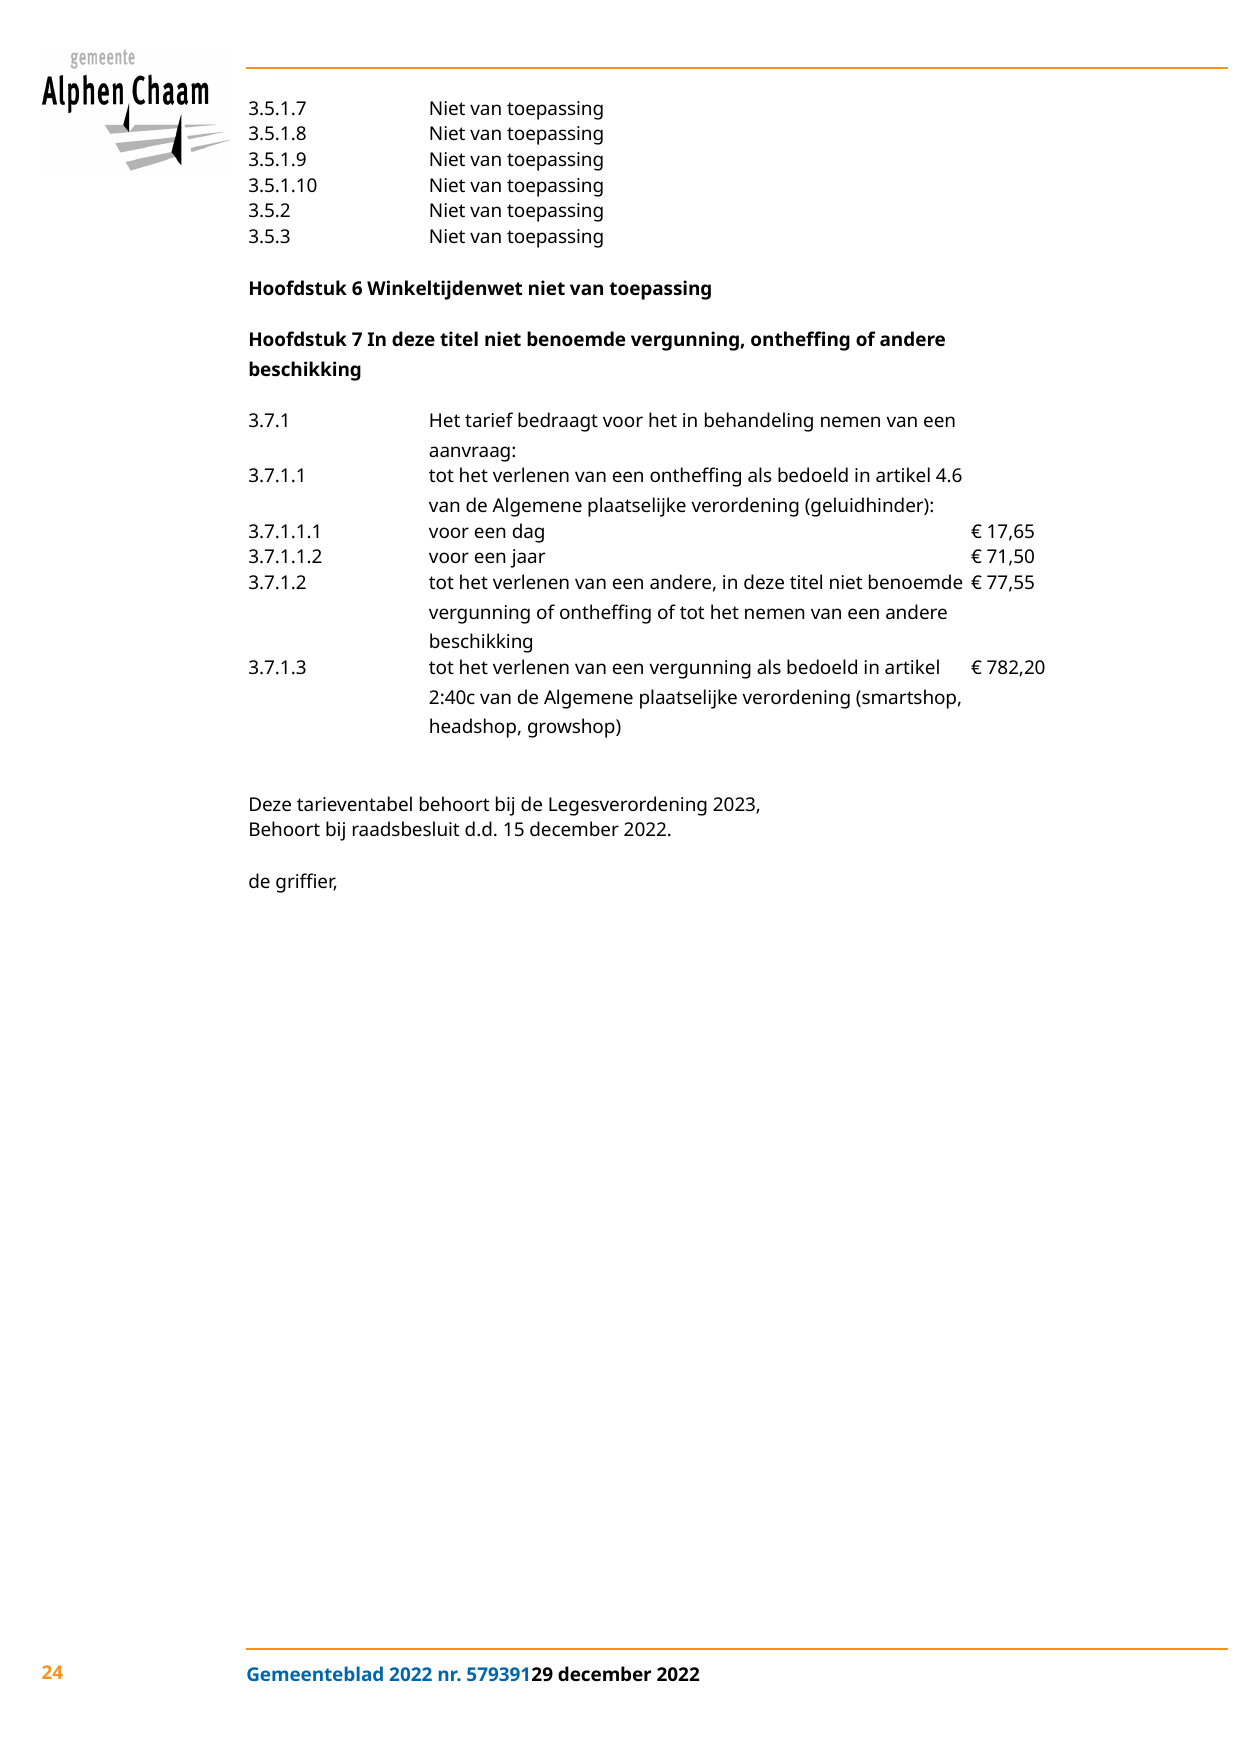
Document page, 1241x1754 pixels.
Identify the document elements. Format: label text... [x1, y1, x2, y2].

table_cell [248, 249, 429, 275]
table_cell Behoort bij raadsbesluit d.d. 15 december 2022. [248, 816, 971, 842]
table_cell voor een jaar [429, 544, 971, 569]
table_cell [248, 765, 429, 791]
table_cell Niet van toepassing [429, 172, 971, 198]
table_cell € 71,50 [971, 544, 1152, 569]
table_cell Niet van toepassing [429, 121, 971, 146]
table_cell [971, 301, 1152, 326]
table_cell Het tarief bedraagt voor het in behandeling nemen van een aanvraag: [429, 408, 971, 463]
table_cell 3.7.1.3 [248, 654, 429, 739]
table_cell [971, 816, 1152, 842]
table_cell [971, 868, 1152, 894]
table_cell 3.7.1.1 [248, 463, 429, 518]
table_cell [971, 791, 1152, 816]
table_cell tot het verlenen van een andere, in deze titel niet benoemde vergunning of ontheffing of tot het nemen van een andere beschikking [429, 570, 971, 654]
table_cell [248, 382, 429, 407]
table_cell [971, 326, 1152, 382]
table_cell 3.5.1.10 [248, 172, 429, 198]
table_cell [971, 408, 1152, 463]
table_cell Deze tarieventabel behoort bij de Legesverordening 2023, [248, 791, 971, 816]
table_cell [248, 739, 429, 765]
table_cell [429, 765, 971, 791]
table_cell voor een dag [429, 518, 971, 544]
table_cell 3.5.3 [248, 224, 429, 249]
table_cell [429, 739, 971, 765]
table_cell [971, 275, 1152, 301]
table_cell [971, 146, 1152, 172]
table_cell € 17,65 [971, 518, 1152, 544]
table_cell € 77,55 [971, 570, 1152, 654]
table_cell [248, 842, 429, 868]
table_cell [971, 224, 1152, 249]
table_cell 3.7.1.1.1 [248, 518, 429, 544]
table_cell [971, 172, 1152, 198]
table_cell Niet van toepassing [429, 224, 971, 249]
table_cell Hoofdstuk 6 Winkeltijdenwet niet van toepassing [248, 275, 971, 301]
table_cell [971, 249, 1152, 275]
table_cell 3.7.1 [248, 408, 429, 463]
table_cell [429, 868, 971, 894]
table_cell Niet van toepassing [429, 95, 971, 121]
table_cell 3.5.1.8 [248, 121, 429, 146]
table_cell 3.7.1.1.2 [248, 544, 429, 569]
table_cell 3.5.1.9 [248, 146, 429, 172]
table_cell de griffier, [248, 868, 429, 894]
table_cell 3.5.2 [248, 198, 429, 223]
table_cell Hoofdstuk 7 In deze titel niet benoemde vergunning, ontheffing of andere beschikking [248, 326, 971, 382]
picture [41, 47, 231, 172]
table_cell [971, 382, 1152, 407]
table_cell [971, 765, 1152, 791]
table_cell tot het verlenen van een vergunning als bedoeld in artikel 2:40c van de Algemene plaatselijke verordening (smartshop, headshop, growshop) [429, 654, 971, 739]
table_cell [429, 842, 971, 868]
table_cell [429, 301, 971, 326]
table_cell [971, 121, 1152, 146]
table_cell Niet van toepassing [429, 198, 971, 223]
table_cell [971, 463, 1152, 518]
table_cell 3.7.1.2 [248, 570, 429, 654]
table_cell € 782,20 [971, 654, 1152, 739]
table_cell [971, 95, 1152, 121]
table_cell Niet van toepassing [429, 146, 971, 172]
table_cell [248, 301, 429, 326]
table_cell [971, 198, 1152, 223]
table_cell [971, 842, 1152, 868]
table_cell [429, 249, 971, 275]
table_cell [971, 739, 1152, 765]
table_cell [429, 382, 971, 407]
table_cell 3.5.1.7 [248, 95, 429, 121]
table_cell tot het verlenen van een ontheffing als bedoeld in artikel 4.6 van de Algemene plaatselijke verordening (geluidhinder): [429, 463, 971, 518]
